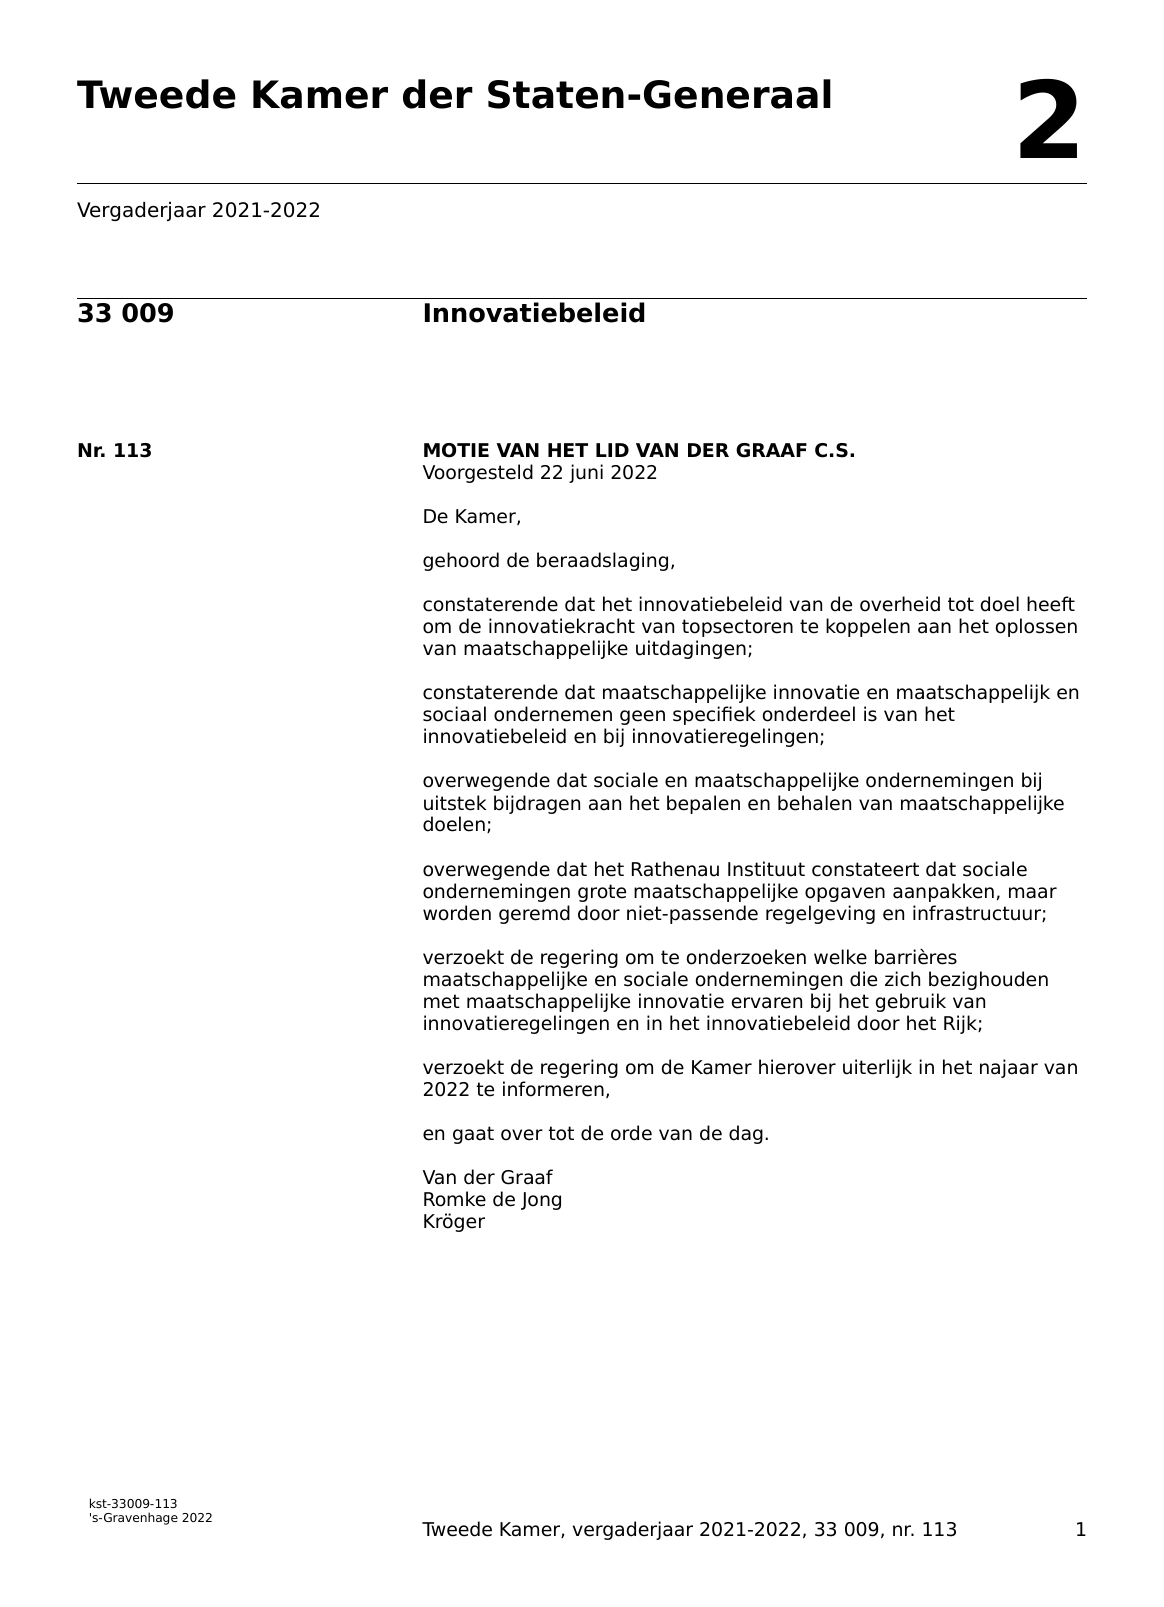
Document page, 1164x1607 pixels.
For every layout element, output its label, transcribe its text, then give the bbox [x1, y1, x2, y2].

text gehoord de beraadslaging, [422, 550, 1087, 572]
subtitle 33 009 Innovatiebeleid [77, 299, 1087, 329]
text Romke de Jong [422, 1189, 1087, 1211]
text De Kamer, [422, 506, 1087, 528]
text constaterende dat het innovatiebeleid van de overheid tot doel heeft om de innovatiekracht van topsectoren te koppelen aan het oplossen van maatschappelijke uitdagingen; [422, 594, 1087, 660]
text kst-33009-113 [88, 1497, 323, 1511]
text verzoekt de regering om de Kamer hierover uiterlijk in het najaar van 2022 te informeren, [422, 1057, 1087, 1101]
text constaterende dat maatschappelijke innovatie en maatschappelijk en sociaal ondernemen geen specifiek onderdeel is van het innovatiebeleid en bij innovatieregelingen; [422, 682, 1087, 748]
table_header 2 [886, 59, 1087, 183]
text en gaat over tot de orde van de dag. [422, 1123, 1087, 1145]
text overwegende dat het Rathenau Instituut constateert dat sociale ondernemingen grote maatschappelijke opgaven aanpakken, maar worden geremd door niet-passende regelgeving en infrastructuur; [422, 858, 1087, 924]
text 's-Gravenhage 2022 [88, 1511, 323, 1525]
subtitle Nr. 113 MOTIE VAN HET LID VAN DER GRAAF C.S. [77, 440, 1087, 462]
text Van der Graaf [422, 1167, 1087, 1189]
text overwegende dat sociale en maatschappelijke ondernemingen bij uitstek bijdragen aan het bepalen en behalen van maatschappelijke doelen; [422, 770, 1087, 836]
table_header Tweede Kamer der Staten-Generaal [77, 59, 886, 183]
text Kröger [422, 1211, 1087, 1233]
table_cell Vergaderjaar 2021-2022 [77, 184, 1087, 298]
text Voorgesteld 22 juni 2022 [422, 462, 1087, 484]
text verzoekt de regering om te onderzoeken welke barrières maatschappelijke en sociale ondernemingen die zich bezighouden met maatschappelijke innovatie ervaren bij het gebruik van innovatieregelingen en in het innovatiebeleid door het Rijk; [422, 947, 1087, 1034]
